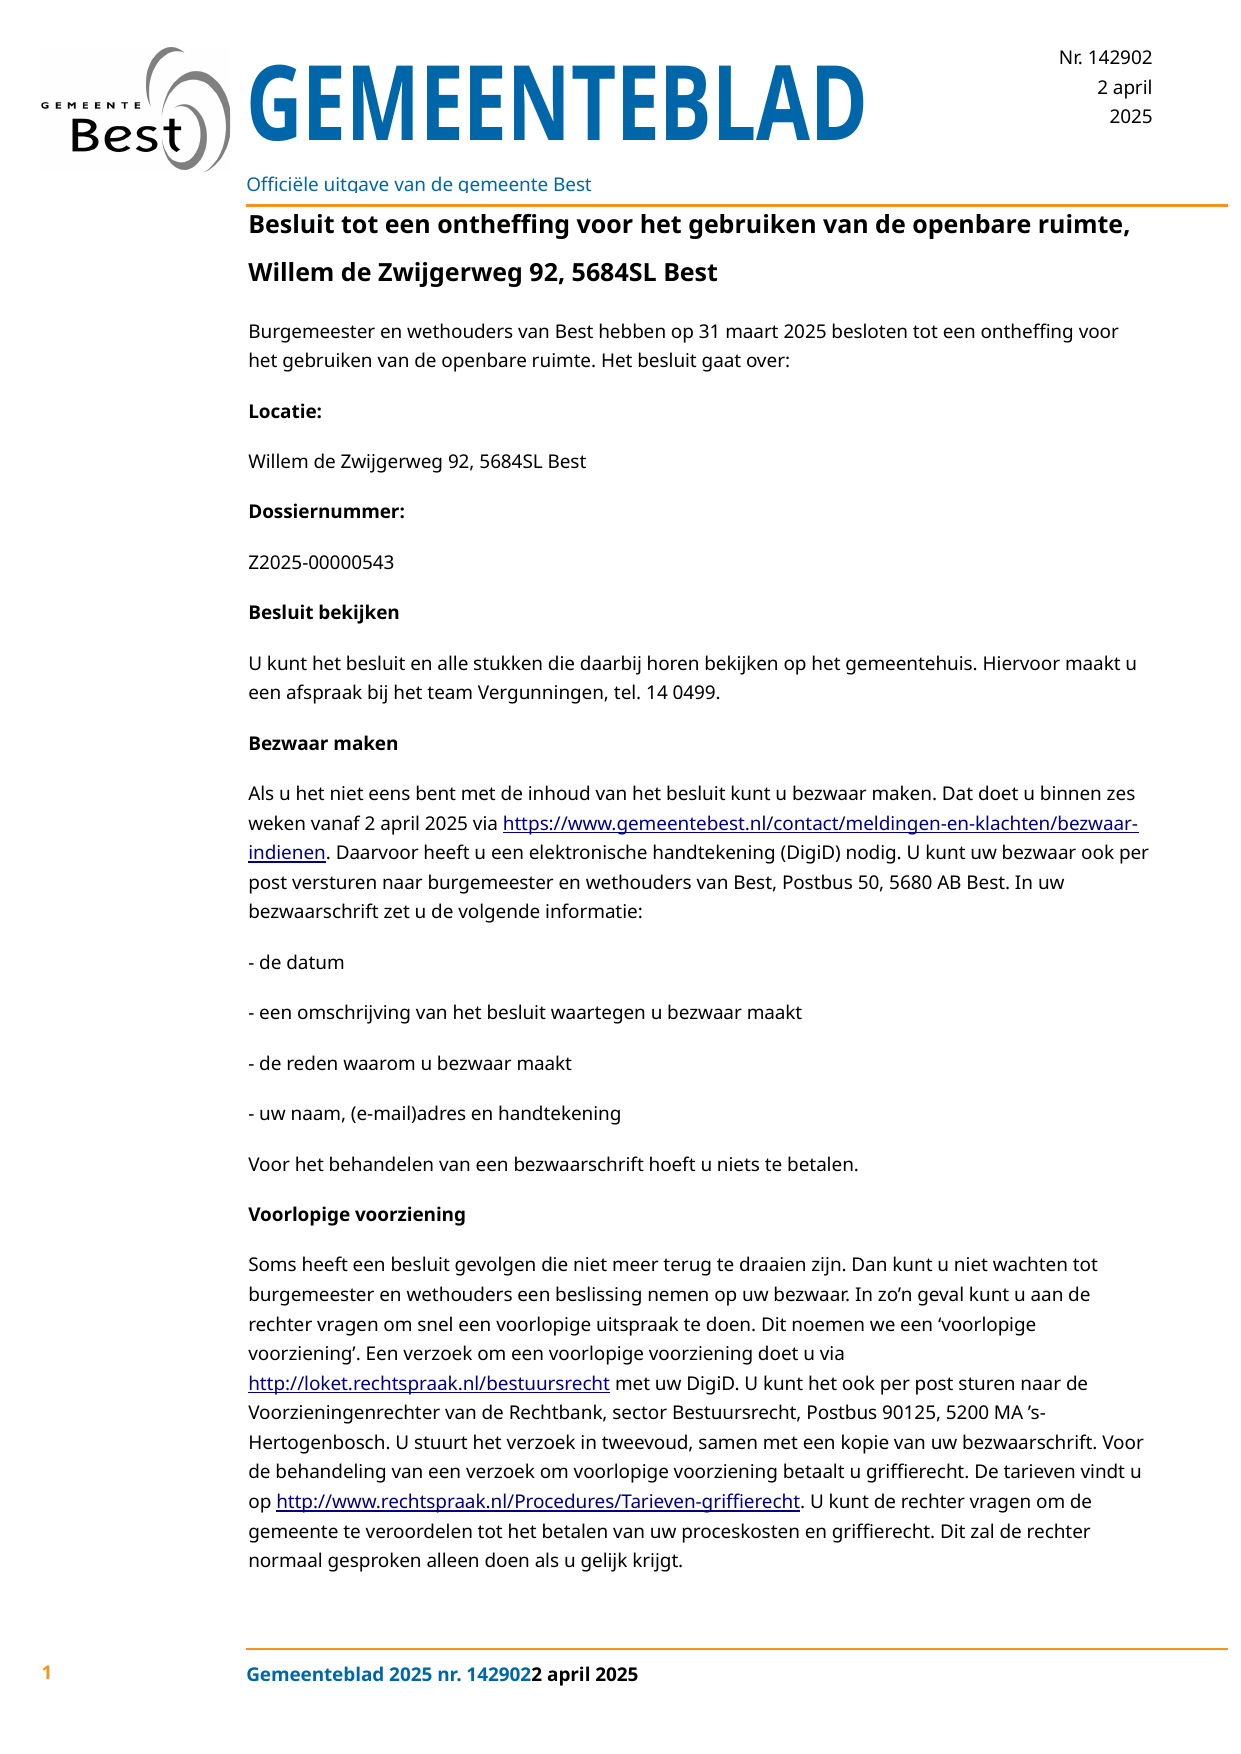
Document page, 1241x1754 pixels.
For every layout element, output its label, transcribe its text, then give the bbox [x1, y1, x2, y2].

text - uw naam, (e-mail)adres en handtekening [248, 1100, 1152, 1126]
text Locatie: [248, 398, 1152, 424]
text Voorlopige voorziening [248, 1201, 1152, 1227]
picture [41, 47, 231, 172]
text Soms heeft een besluit gevolgen die niet meer terug te draaien zijn. Dan kunt u niet wachten tot burgemeester en wethouders een beslissing nemen op uw bezwaar. In zo’n geval kunt u aan de rechter vragen om snel een voorlopige uitspraak te doen. Dit noemen we een ‘voorlopige voorziening’. Een verzoek om een voorlopige voorziening doet u via http://loket.rechtspraak.nl/bestuursrecht met uw DigiD. U kunt het ook per post sturen naar de Voorzieningenrechter van de Rechtbank, sector Bestuursrecht, Postbus 90125, 5200 MA ’s-Hertogenbosch. U stuurt het verzoek in tweevoud, samen met een kopie van uw bezwaarschrift. Voor de behandeling van een verzoek om voorlopige voorziening betaalt u griffierecht. De tarieven vindt u op http://www.rechtspraak.nl/Procedures/Tarieven-griffierecht. U kunt de rechter vragen om de gemeente te veroordelen tot het betalen van uw proceskosten en griffierecht. Dit zal de rechter normaal gesproken alleen doen als u gelijk krijgt. [248, 1252, 1152, 1573]
text Bezwaar maken [248, 730, 1152, 756]
text - de reden waarom u bezwaar maakt [248, 1050, 1152, 1076]
text Z2025-00000543 [248, 549, 1152, 575]
text Voor het behandelen van een bezwaarschrift hoeft u niets te betalen. [248, 1151, 1152, 1177]
text Willem de Zwijgerweg 92, 5684SL Best [248, 448, 1152, 474]
text Besluit bekijken [248, 599, 1152, 625]
text - de datum [248, 949, 1152, 975]
text Dossiernummer: [248, 499, 1152, 524]
text Als u het niet eens bent met de inhoud van het besluit kunt u bezwaar maken. Dat doet u binnen zes weken vanaf 2 april 2025 via https://www.gemeentebest.nl/contact/meldingen-en-klachten/bezwaar-indienen. Daarvoor heeft u een elektronische handtekening (DigiD) nodig. U kunt uw bezwaar ook per post versturen naar burgemeester en wethouders van Best, Postbus 50, 5680 AB Best. In uw bezwaarschrift zet u de volgende informatie: [248, 780, 1152, 924]
text Besluit tot een ontheffing voor het gebruiken van de openbare ruimte, Willem de Zwijgerweg 92, 5684SL Best [248, 207, 1152, 288]
text - een omschrijving van het besluit waartegen u bezwaar maakt [248, 999, 1152, 1025]
text U kunt het besluit en alle stukken die daarbij horen bekijken op het gemeentehuis. Hiervoor maakt u een afspraak bij het team Vergunningen, tel. 14 0499. [248, 650, 1152, 705]
text Burgemeester en wethouders van Best hebben op 31 maart 2025 besloten tot een ontheffing voor het gebruiken van de openbare ruimte. Het besluit gaat over: [248, 318, 1152, 373]
